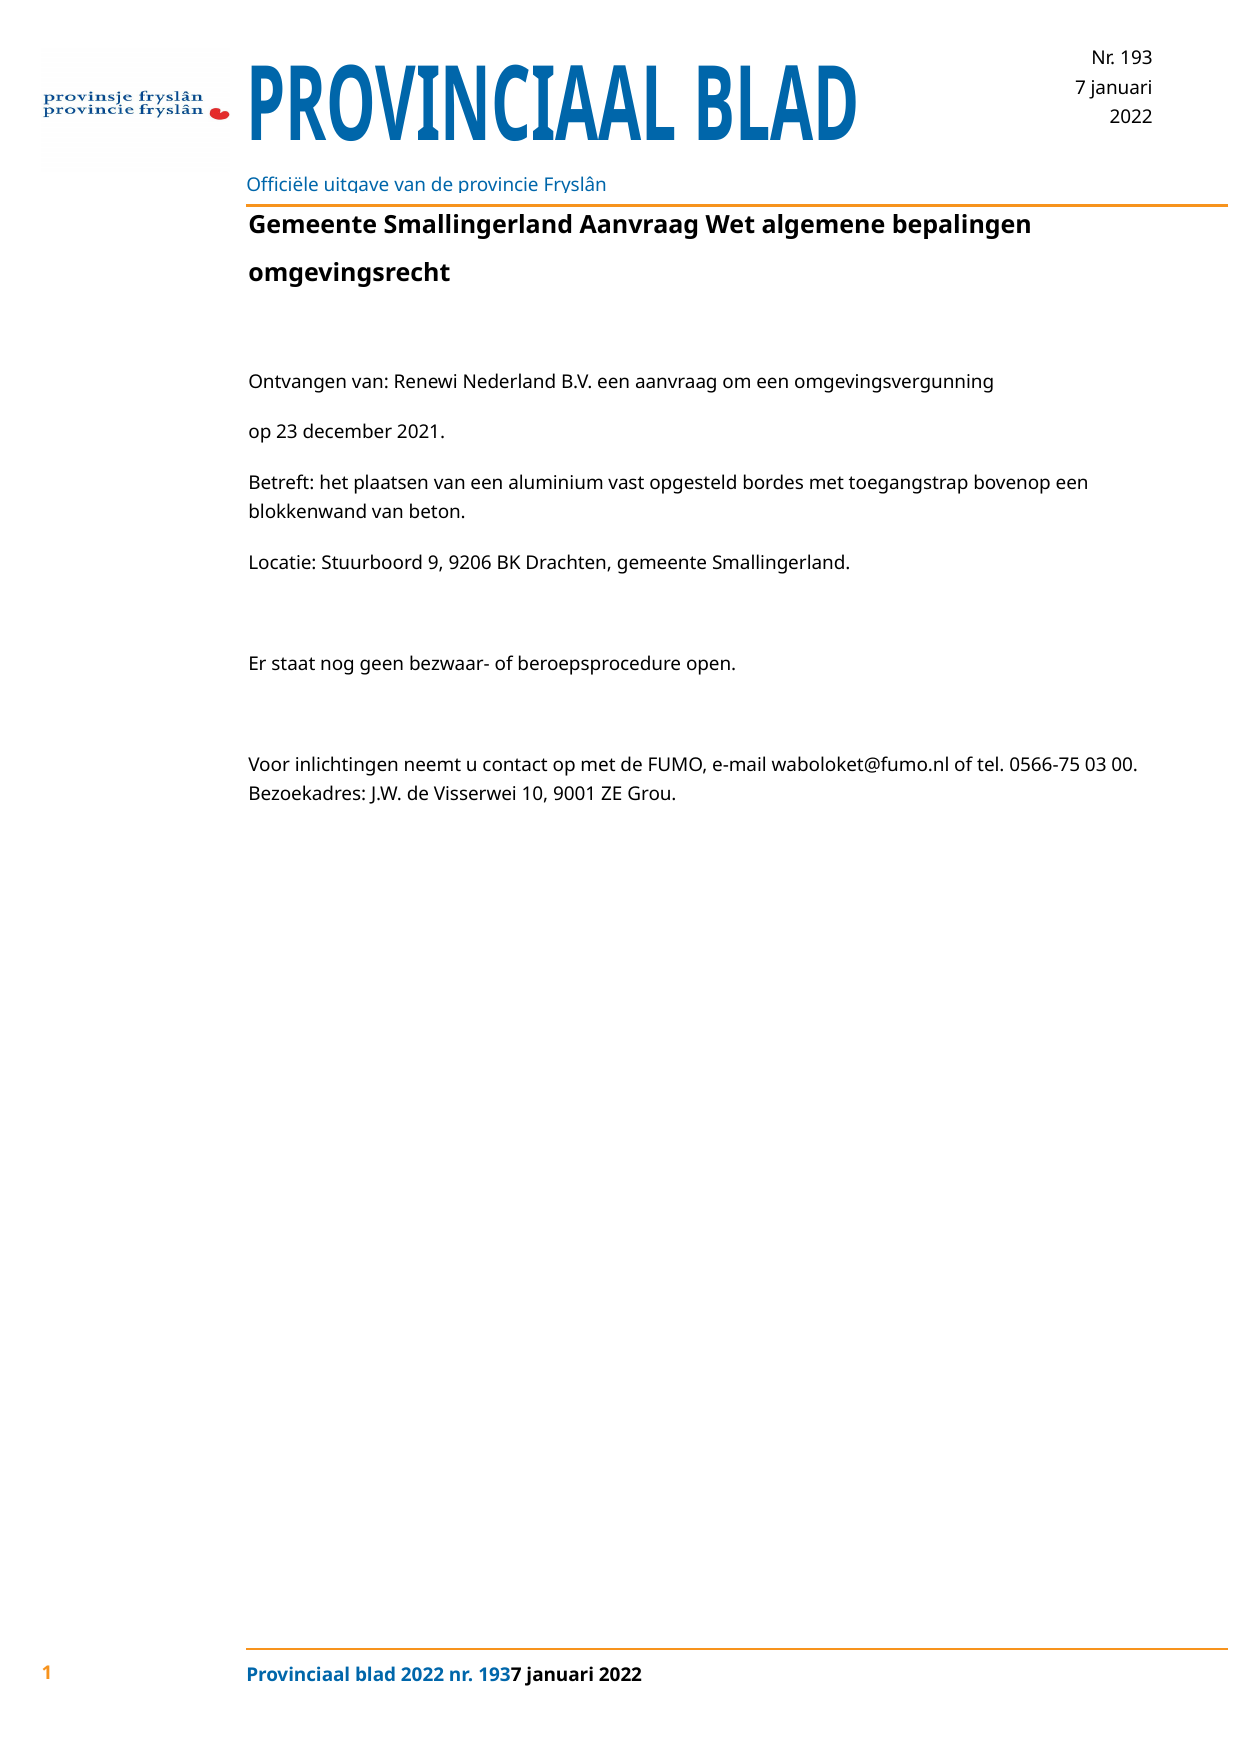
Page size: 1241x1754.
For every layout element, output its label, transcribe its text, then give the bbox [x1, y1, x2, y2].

text op 23 december 2021. [248, 419, 1152, 444]
text Voor inlichtingen neemt u contact op met de FUMO, e-mail waboloket@fumo.nl of tel. 0566-75 03 00. Bezoekadres: J.W. de Visserwei 10, 9001 ZE Grou. [248, 751, 1152, 806]
text Ontvangen van: Renewi Nederland B.V. een aanvraag om een omgevingsvergunning [248, 368, 1152, 394]
picture [41, 47, 231, 172]
text Er staat nog geen bezwaar- of beroepsprocedure open. [248, 650, 1152, 676]
text Betreft: het plaatsen van een aluminium vast opgesteld bordes met toegangstrap bovenop een blokkenwand van beton. [248, 469, 1152, 524]
text Locatie: Stuurboord 9, 9206 BK Drachten, gemeente Smallingerland. [248, 549, 1152, 575]
text Gemeente Smallingerland Aanvraag Wet algemene bepalingen omgevingsrecht [248, 207, 1152, 288]
